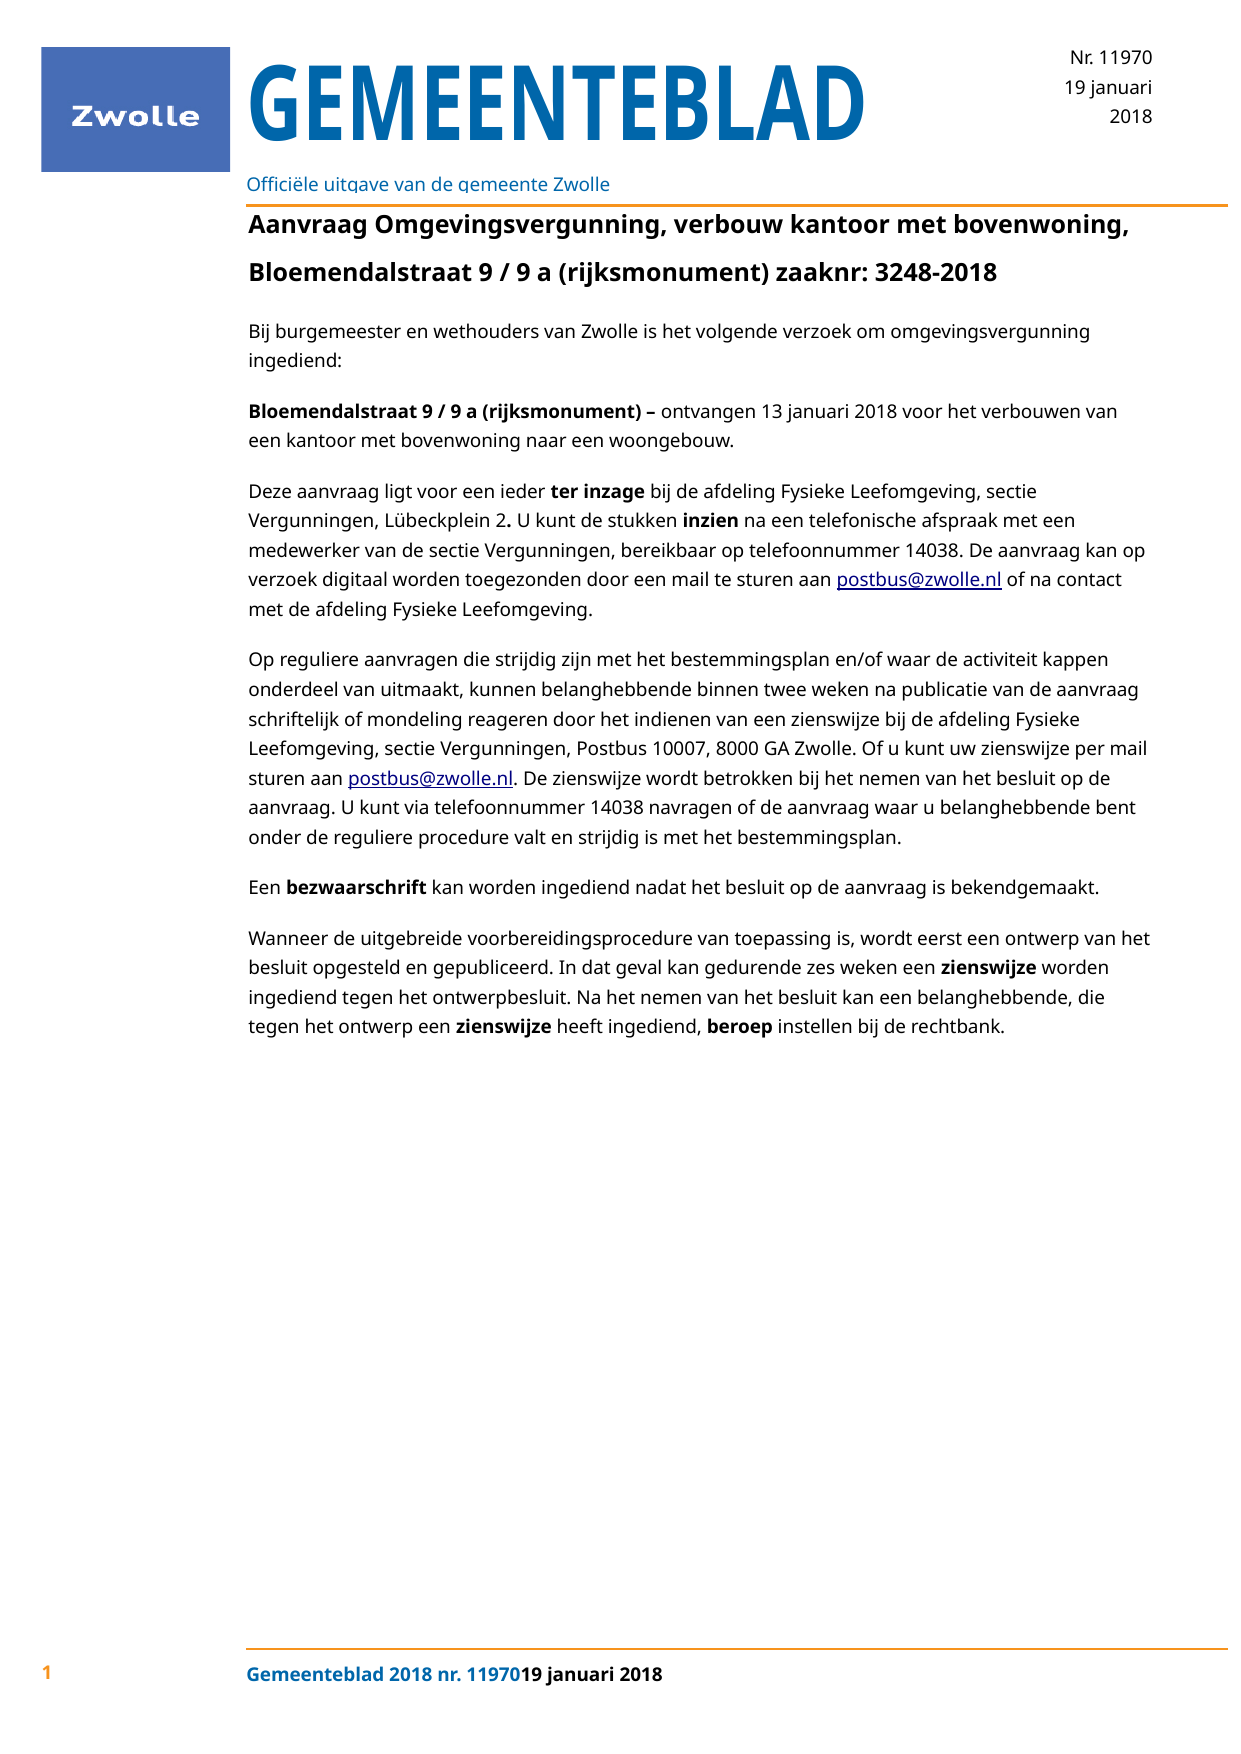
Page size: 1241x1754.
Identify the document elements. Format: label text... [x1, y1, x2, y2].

text Aanvraag Omgevingsvergunning, verbouw kantoor met bovenwoning, Bloemendalstraat 9 / 9 a (rijksmonument) zaaknr: 3248-2018 [248, 207, 1152, 288]
text Wanneer de uitgebreide voorbereidingsprocedure van toepassing is, wordt eerst een ontwerp van het besluit opgesteld en gepubliceerd. In dat geval kan gedurende zes weken een zienswijze worden ingediend tegen het ontwerpbesluit. Na het nemen van het besluit kan een belanghebbende, die tegen het ontwerp een zienswijze heeft ingediend, beroep instellen bij de rechtbank. [248, 925, 1152, 1039]
text Bij burgemeester en wethouders van Zwolle is het volgende verzoek om omgevingsvergunning ingediend: [248, 318, 1152, 373]
text Deze aanvraag ligt voor een ieder ter inzage bij de afdeling Fysieke Leefomgeving, sectie Vergunningen, Lübeckplein 2. U kunt de stukken inzien na een telefonische afspraak met een medewerker van de sectie Vergunningen, bereikbaar op telefoonnummer 14038. De aanvraag kan op verzoek digitaal worden toegezonden door een mail te sturen aan postbus@zwolle.nl of na contact met de afdeling Fysieke Leefomgeving. [248, 478, 1152, 622]
text Een bezwaarschrift kan worden ingediend nadat het besluit op de aanvraag is bekendgemaakt. [248, 874, 1152, 900]
text Bloemendalstraat 9 / 9 a (rijksmonument) – ontvangen 13 januari 2018 voor het verbouwen van een kantoor met bovenwoning naar een woongebouw. [248, 398, 1152, 453]
text Op reguliere aanvragen die strijdig zijn met het bestemmingsplan en/of waar de activiteit kappen onderdeel van uitmaakt, kunnen belanghebbende binnen twee weken na publicatie van de aanvraag schriftelijk of mondeling reageren door het indienen van een zienswijze bij de afdeling Fysieke Leefomgeving, sectie Vergunningen, Postbus 10007, 8000 GA Zwolle. Of u kunt uw zienswijze per mail sturen aan postbus@zwolle.nl. De zienswijze wordt betrokken bij het nemen van het besluit op de aanvraag. U kunt via telefoonnummer 14038 navragen of de aanvraag waar u belanghebbende bent onder de reguliere procedure valt en strijdig is met het bestemmingsplan. [248, 647, 1152, 850]
picture [41, 47, 231, 172]
